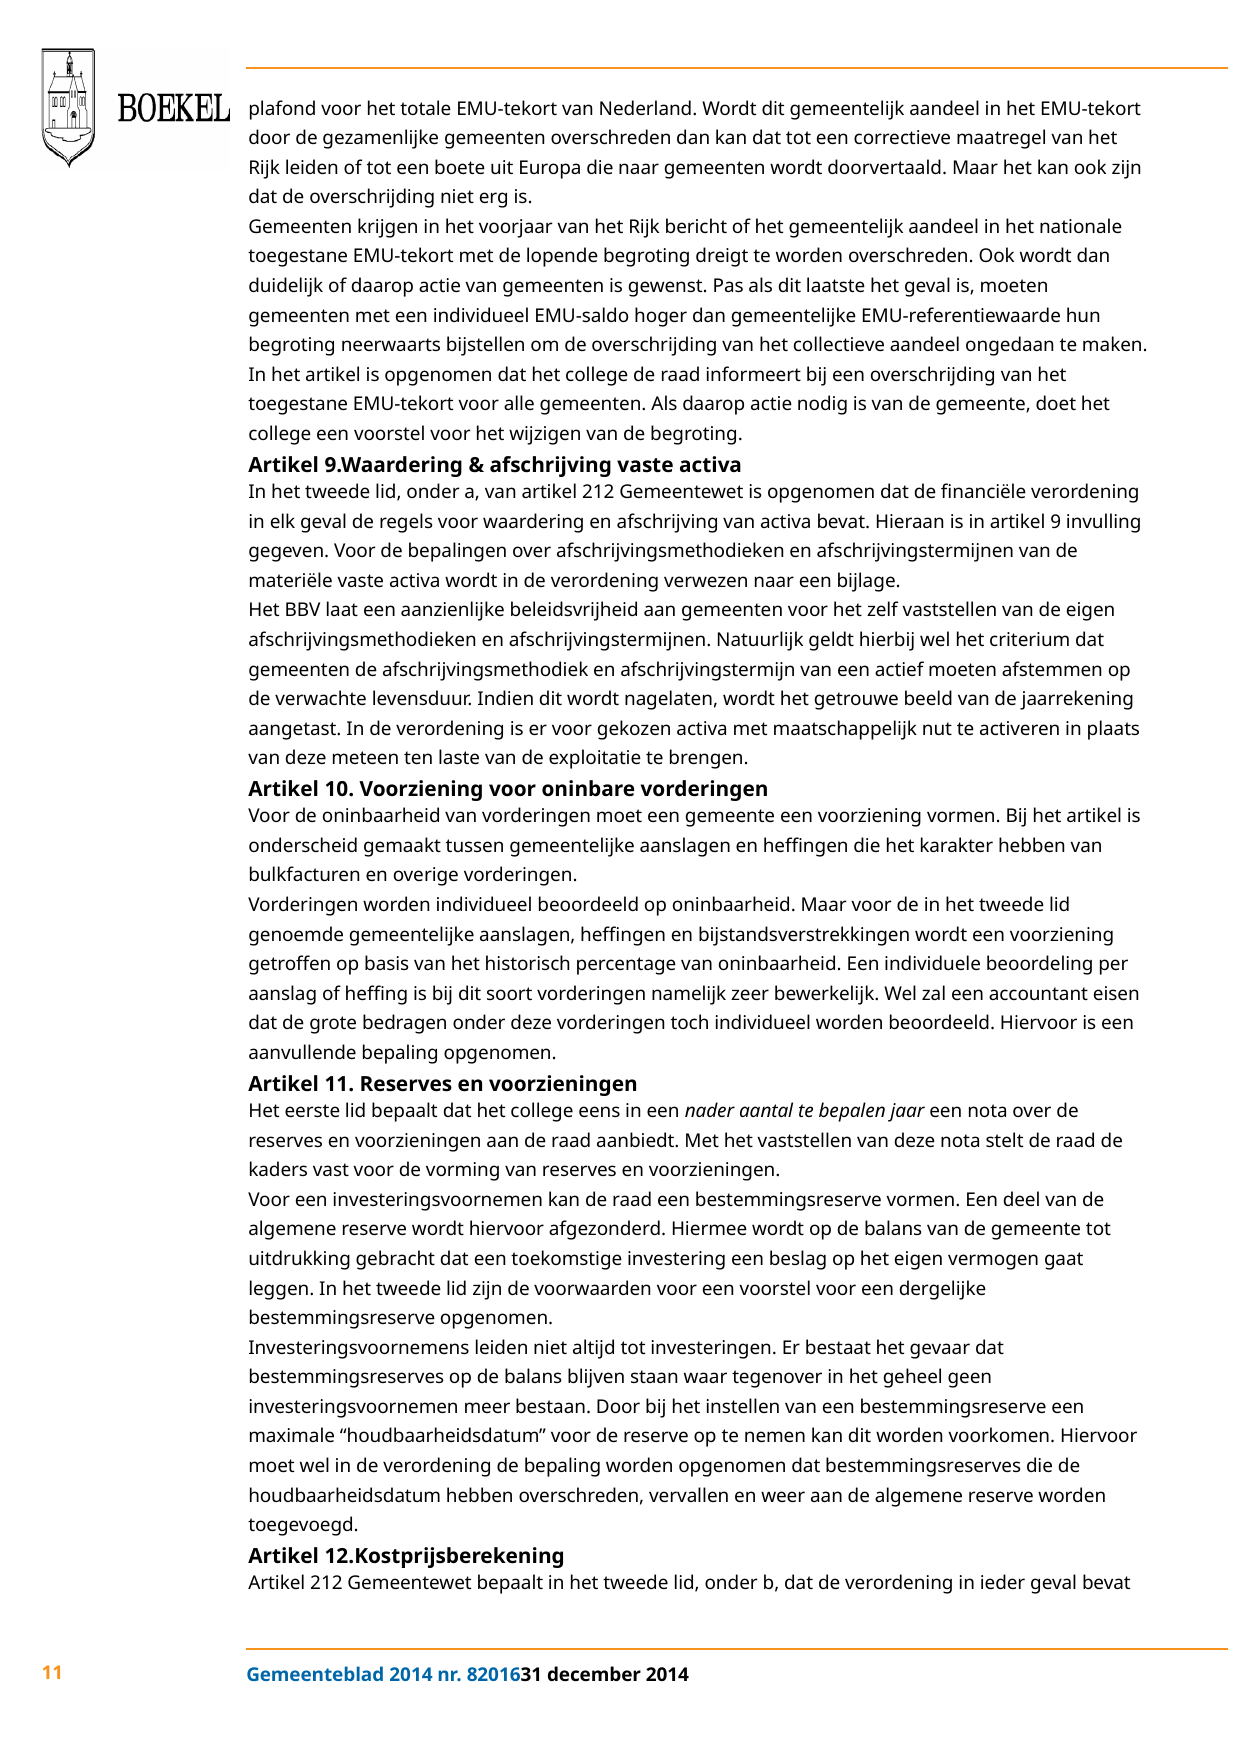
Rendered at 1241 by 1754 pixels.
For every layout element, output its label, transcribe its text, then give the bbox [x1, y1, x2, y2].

text Voor een investeringsvoornemen kan de raad een bestemmingsreserve vormen. Een deel van de algemene reserve wordt hiervoor afgezonderd. Hiermee wordt op de balans van de gemeente tot uitdrukking gebracht dat een toekomstige investering een beslag op het eigen vermogen gaat leggen. In het tweede lid zijn de voorwaarden voor een voorstel voor een dergelijke bestemmingsreserve opgenomen. [248, 1186, 1152, 1330]
text Artikel 10. Voorziening voor oninbare vorderingen [248, 774, 1152, 802]
text Artikel 9.Waardering & afschrijving vaste activa [248, 450, 1152, 478]
text In het artikel is opgenomen dat het college de raad informeert bij een overschrijding van het toegestane EMU-tekort voor alle gemeenten. Als daarop actie nodig is van de gemeente, doet het college een voorstel voor het wijzigen van de begroting. [248, 361, 1152, 446]
picture [41, 47, 231, 172]
text Voor de oninbaarheid van vorderingen moet een gemeente een voorziening vormen. Bij het artikel is onderscheid gemaakt tussen gemeentelijke aanslagen en heffingen die het karakter hebben van bulkfacturen en overige vorderingen. [248, 802, 1152, 887]
text Artikel 11. Reserves en voorzieningen [248, 1069, 1152, 1097]
text Artikel 212 Gemeentewet bepaalt in het tweede lid, onder b, dat de verordening in ieder geval bevat [248, 1569, 1152, 1595]
text Vorderingen worden individueel beoordeeld op oninbaarheid. Maar voor de in het tweede lid genoemde gemeentelijke aanslagen, heffingen en bijstandsverstrekkingen wordt een voorziening getroffen op basis van het historisch percentage van oninbaarheid. Een individuele beoordeling per aanslag of heffing is bij dit soort vorderingen namelijk zeer bewerkelijk. Wel zal een accountant eisen dat de grote bedragen onder deze vorderingen toch individueel worden beoordeeld. Hiervoor is een aanvullende bepaling opgenomen. [248, 891, 1152, 1065]
text Investeringsvoornemens leiden niet altijd tot investeringen. Er bestaat het gevaar dat bestemmingsreserves op de balans blijven staan waar tegenover in het geheel geen investeringsvoornemen meer bestaan. Door bij het instellen van een bestemmingsreserve een maximale “houdbaarheidsdatum” voor de reserve op te nemen kan dit worden voorkomen. Hiervoor moet wel in de verordening de bepaling worden opgenomen dat bestemmingsreserves die de houdbaarheidsdatum hebben overschreden, vervallen en weer aan de algemene reserve worden toegevoegd. [248, 1334, 1152, 1537]
text plafond voor het totale EMU-tekort van Nederland. Wordt dit gemeentelijk aandeel in het EMU-tekort door de gezamenlijke gemeenten overschreden dan kan dat tot een correctieve maatregel van het Rijk leiden of tot een boete uit Europa die naar gemeenten wordt doorvertaald. Maar het kan ook zijn dat de overschrijding niet erg is. [248, 95, 1152, 209]
text Gemeenten krijgen in het voorjaar van het Rijk bericht of het gemeentelijk aandeel in het nationale toegestane EMU-tekort met de lopende begroting dreigt te worden overschreden. Ook wordt dan duidelijk of daarop actie van gemeenten is gewenst. Pas als dit laatste het geval is, moeten gemeenten met een individueel EMU-saldo hoger dan gemeentelijke EMU-referentiewaarde hun begroting neerwaarts bijstellen om de overschrijding van het collectieve aandeel ongedaan te maken. [248, 213, 1152, 357]
text Het BBV laat een aanzienlijke beleidsvrijheid aan gemeenten voor het zelf vaststellen van de eigen afschrijvingsmethodieken en afschrijvingstermijnen. Natuurlijk geldt hierbij wel het criterium dat gemeenten de afschrijvingsmethodiek en afschrijvingstermijn van een actief moeten afstemmen op de verwachte levensduur. Indien dit wordt nagelaten, wordt het getrouwe beeld van de jaarrekening aangetast. In de verordening is er voor gekozen activa met maatschappelijk nut te activeren in plaats van deze meteen ten laste van de exploitatie te brengen. [248, 597, 1152, 770]
text In het tweede lid, onder a, van artikel 212 Gemeentewet is opgenomen dat de financiële verordening in elk geval de regels voor waardering en afschrijving van activa bevat. Hieraan is in artikel 9 invulling gegeven. Voor de bepalingen over afschrijvingsmethodieken en afschrijvingstermijnen van de materiële vaste activa wordt in de verordening verwezen naar een bijlage. [248, 478, 1152, 593]
text Artikel 12.Kostprijsberekening [248, 1541, 1152, 1569]
text Het eerste lid bepaalt dat het college eens in een nader aantal te bepalen jaar een nota over de reserves en voorzieningen aan de raad aanbiedt. Met het vaststellen van deze nota stelt de raad de kaders vast voor de vorming van reserves en voorzieningen. [248, 1097, 1152, 1182]
